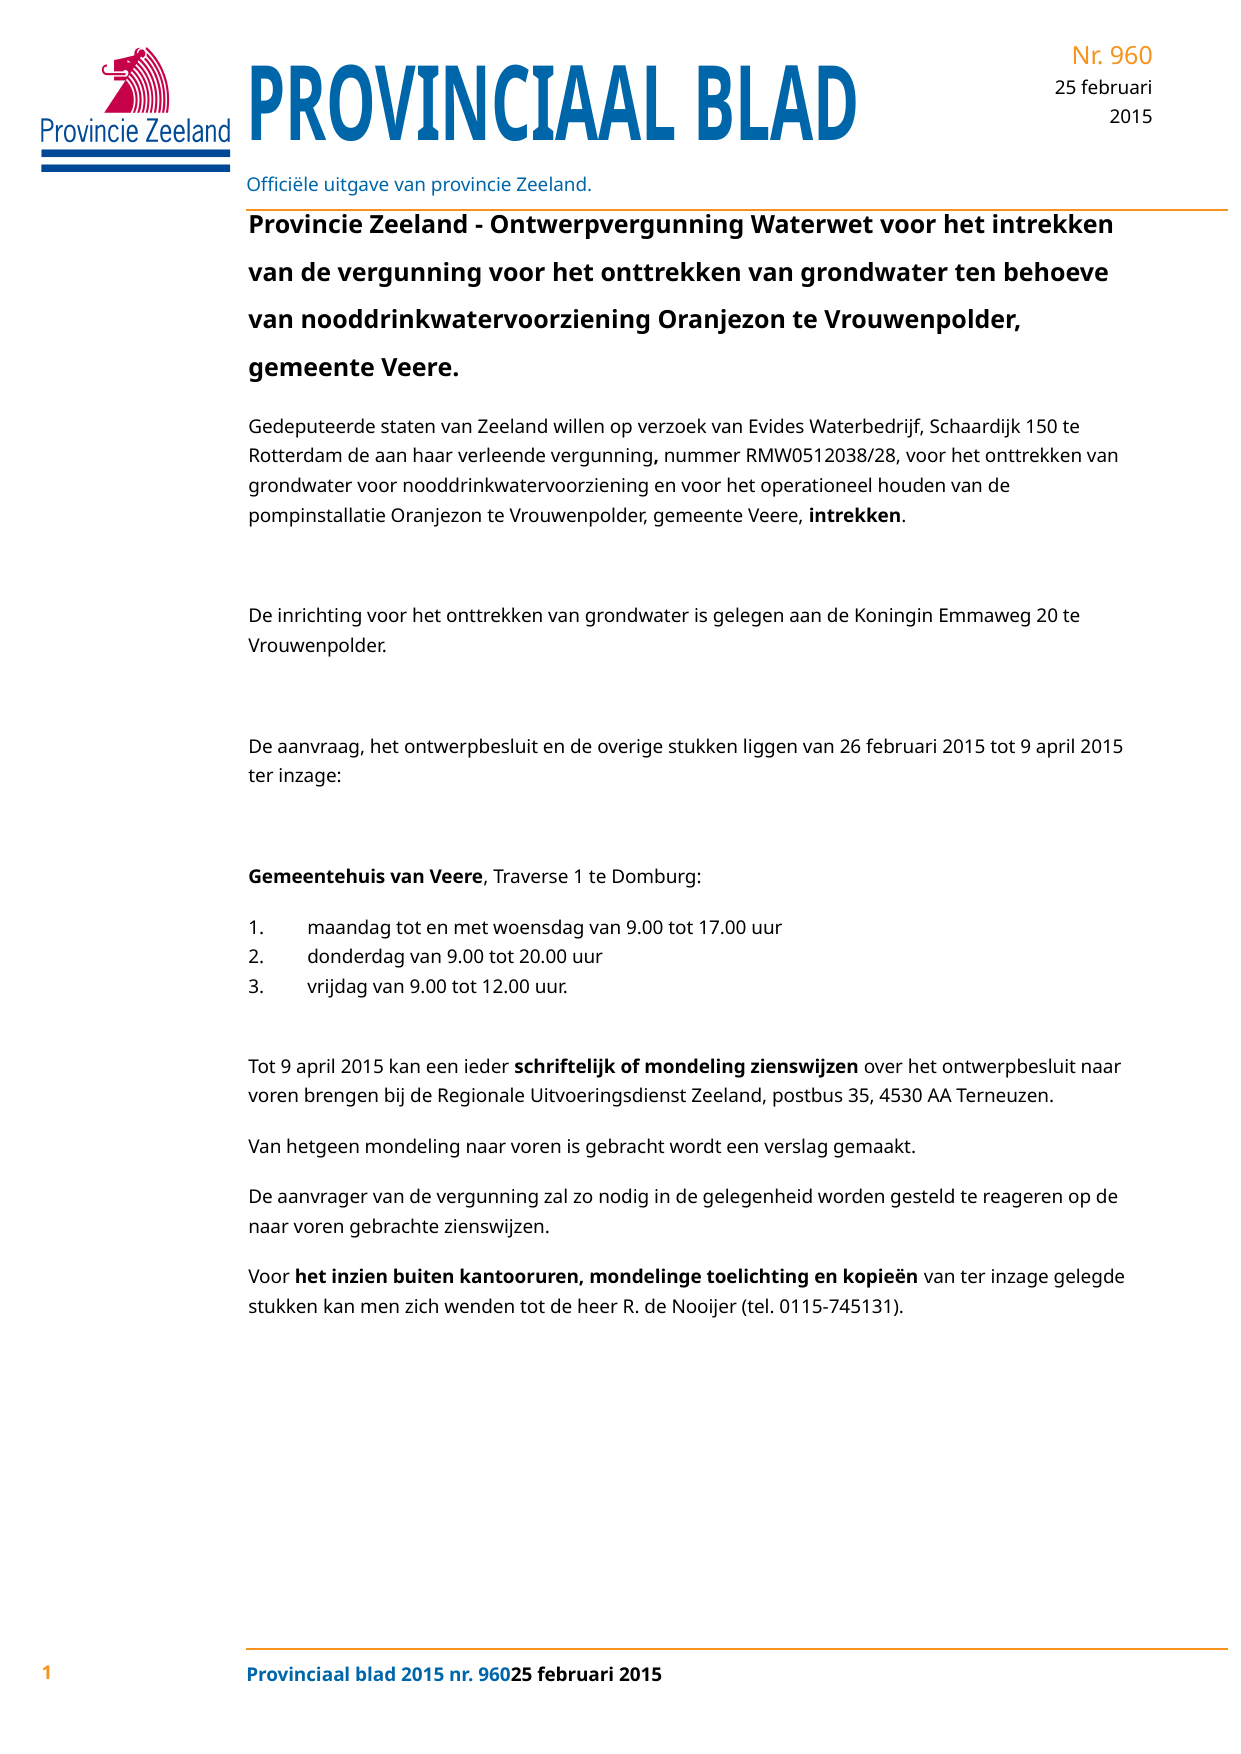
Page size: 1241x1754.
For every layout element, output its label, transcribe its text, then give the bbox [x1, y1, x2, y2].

text Van hetgeen mondeling naar voren is gebracht wordt een verslag gemaakt. [248, 1133, 1152, 1159]
text De aanvraag, het ontwerpbesluit en de overige stukken liggen van 26 februari 2015 tot 9 april 2015 ter inzage: [248, 733, 1152, 788]
list donderdag van 9.00 tot 20.00 uur [248, 943, 1152, 969]
text Tot 9 april 2015 kan een ieder schriftelijk of mondeling zienswijzen over het ontwerpbesluit naar voren brengen bij de Regionale Uitvoeringsdienst Zeeland, postbus 35, 4530 AA Terneuzen. [248, 1053, 1152, 1108]
list vrijdag van 9.00 tot 12.00 uur. [248, 973, 1152, 999]
text De inrichting voor het onttrekken van grondwater is gelegen aan de Koningin Emmaweg 20 te Vrouwenpolder. [248, 603, 1152, 658]
text Gemeentehuis van Veere, Traverse 1 te Domburg: [248, 863, 1152, 889]
text Provincie Zeeland - Ontwerpvergunning Waterwet voor het intrekken van de vergunning voor het onttrekken van grondwater ten behoeve van nooddrinkwatervoorziening Oranjezon te Vrouwenpolder, gemeente Veere. [248, 211, 1152, 384]
list maandag tot en met woensdag van 9.00 tot 17.00 uur [248, 914, 1152, 940]
text De aanvrager van de vergunning zal zo nodig in de gelegenheid worden gesteld te reageren op de naar voren gebrachte zienswijzen. [248, 1183, 1152, 1239]
text Voor het inzien buiten kantooruren, mondelinge toelichting en kopieën van ter inzage gelegde stukken kan men zich wenden tot de heer R. de Nooijer (tel. 0115-745131). [248, 1263, 1152, 1319]
text Gedeputeerde staten van Zeeland willen op verzoek van Evides Waterbedrijf, Schaardijk 150 te Rotterdam de aan haar verleende vergunning, nummer RMW0512038/28, voor het onttrekken van grondwater voor nooddrinkwatervoorziening en voor het operationeel houden van de pompinstallatie Oranjezon te Vrouwenpolder, gemeente Veere, intrekken. [248, 413, 1152, 528]
picture [41, 47, 231, 172]
